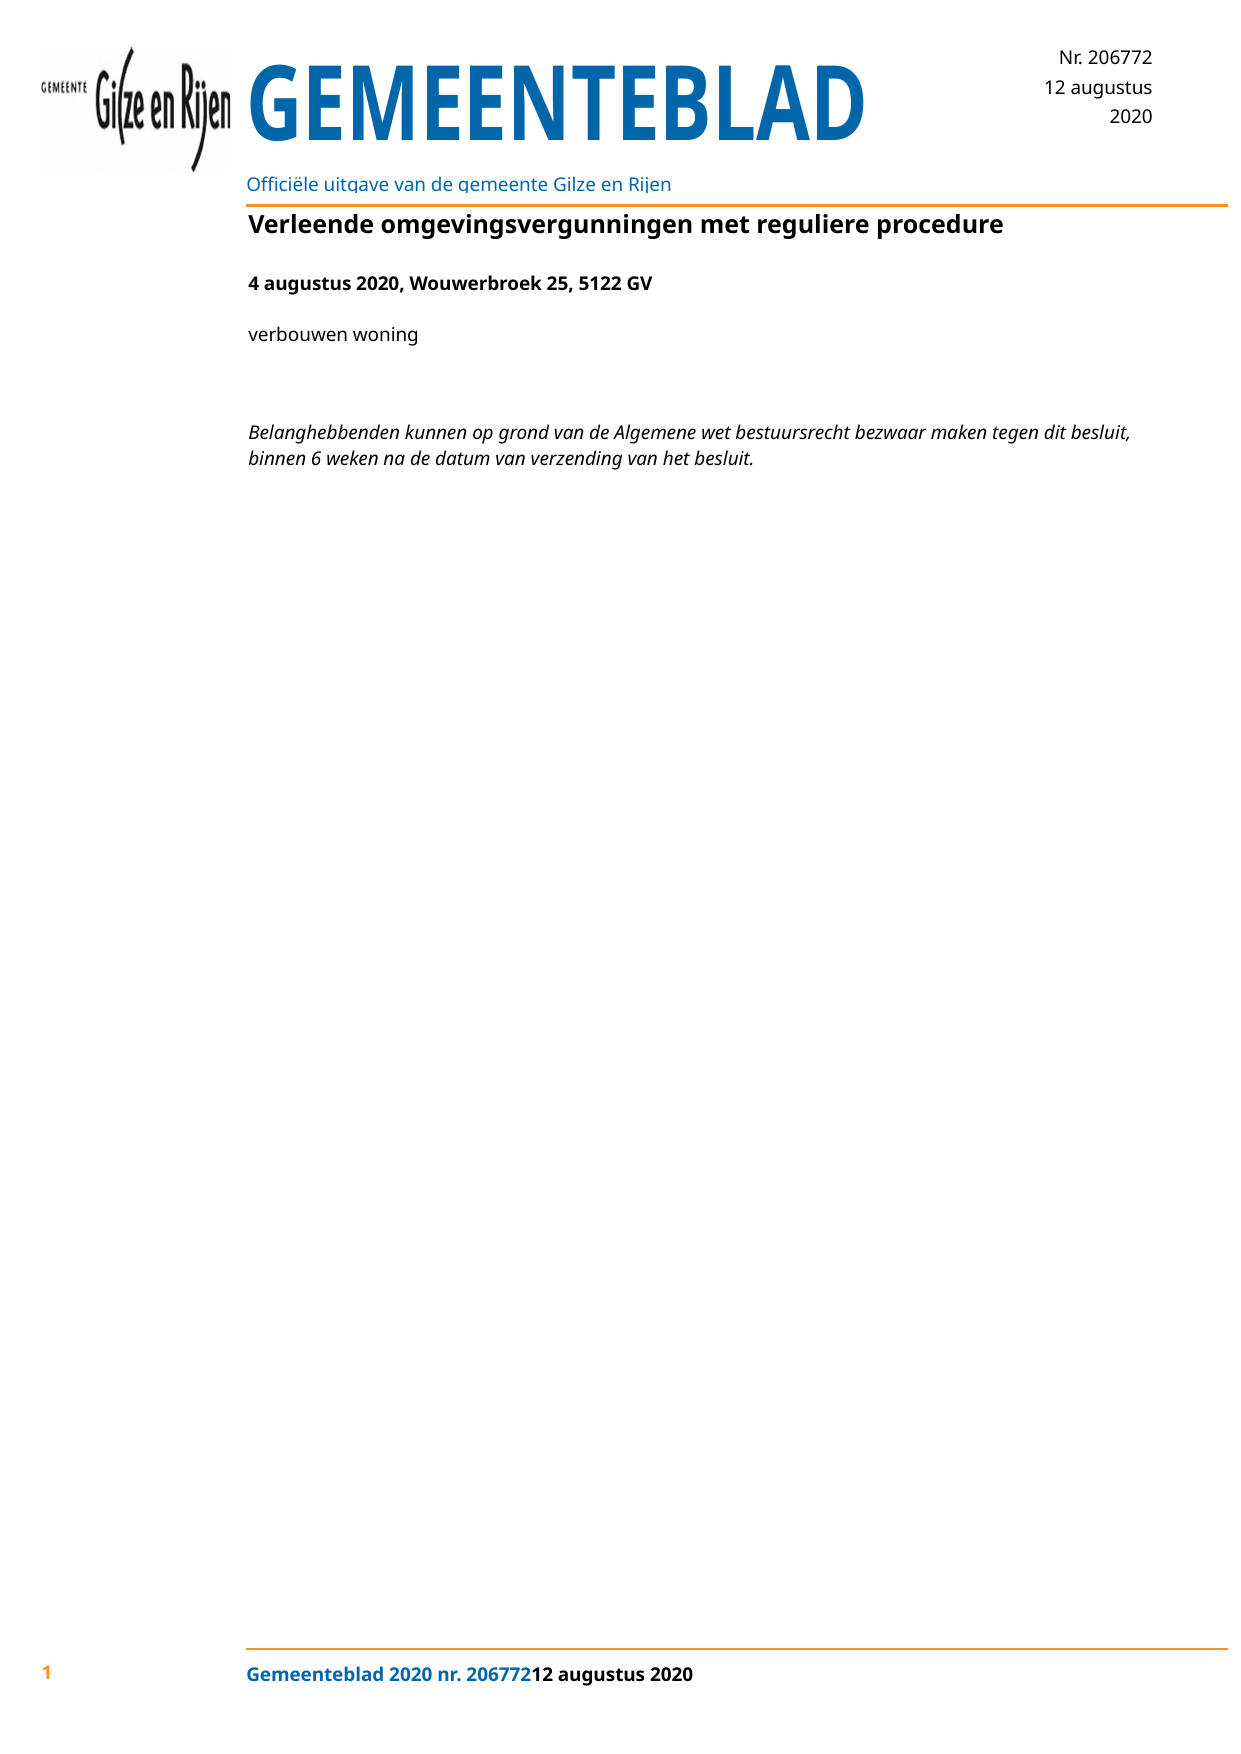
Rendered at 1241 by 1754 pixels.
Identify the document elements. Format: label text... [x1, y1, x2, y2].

picture [41, 47, 231, 172]
text verbouwen woning [248, 321, 1152, 346]
text Belanghebbenden kunnen op grond van de Algemene wet bestuursrecht bezwaar maken tegen dit besluit, binnen 6 weken na de datum van verzending van het besluit. [248, 419, 1152, 470]
text Verleende omgevingsvergunningen met reguliere procedure [248, 207, 1152, 241]
text 4 augustus 2020, Wouwerbroek 25, 5122 GV [248, 270, 1152, 296]
